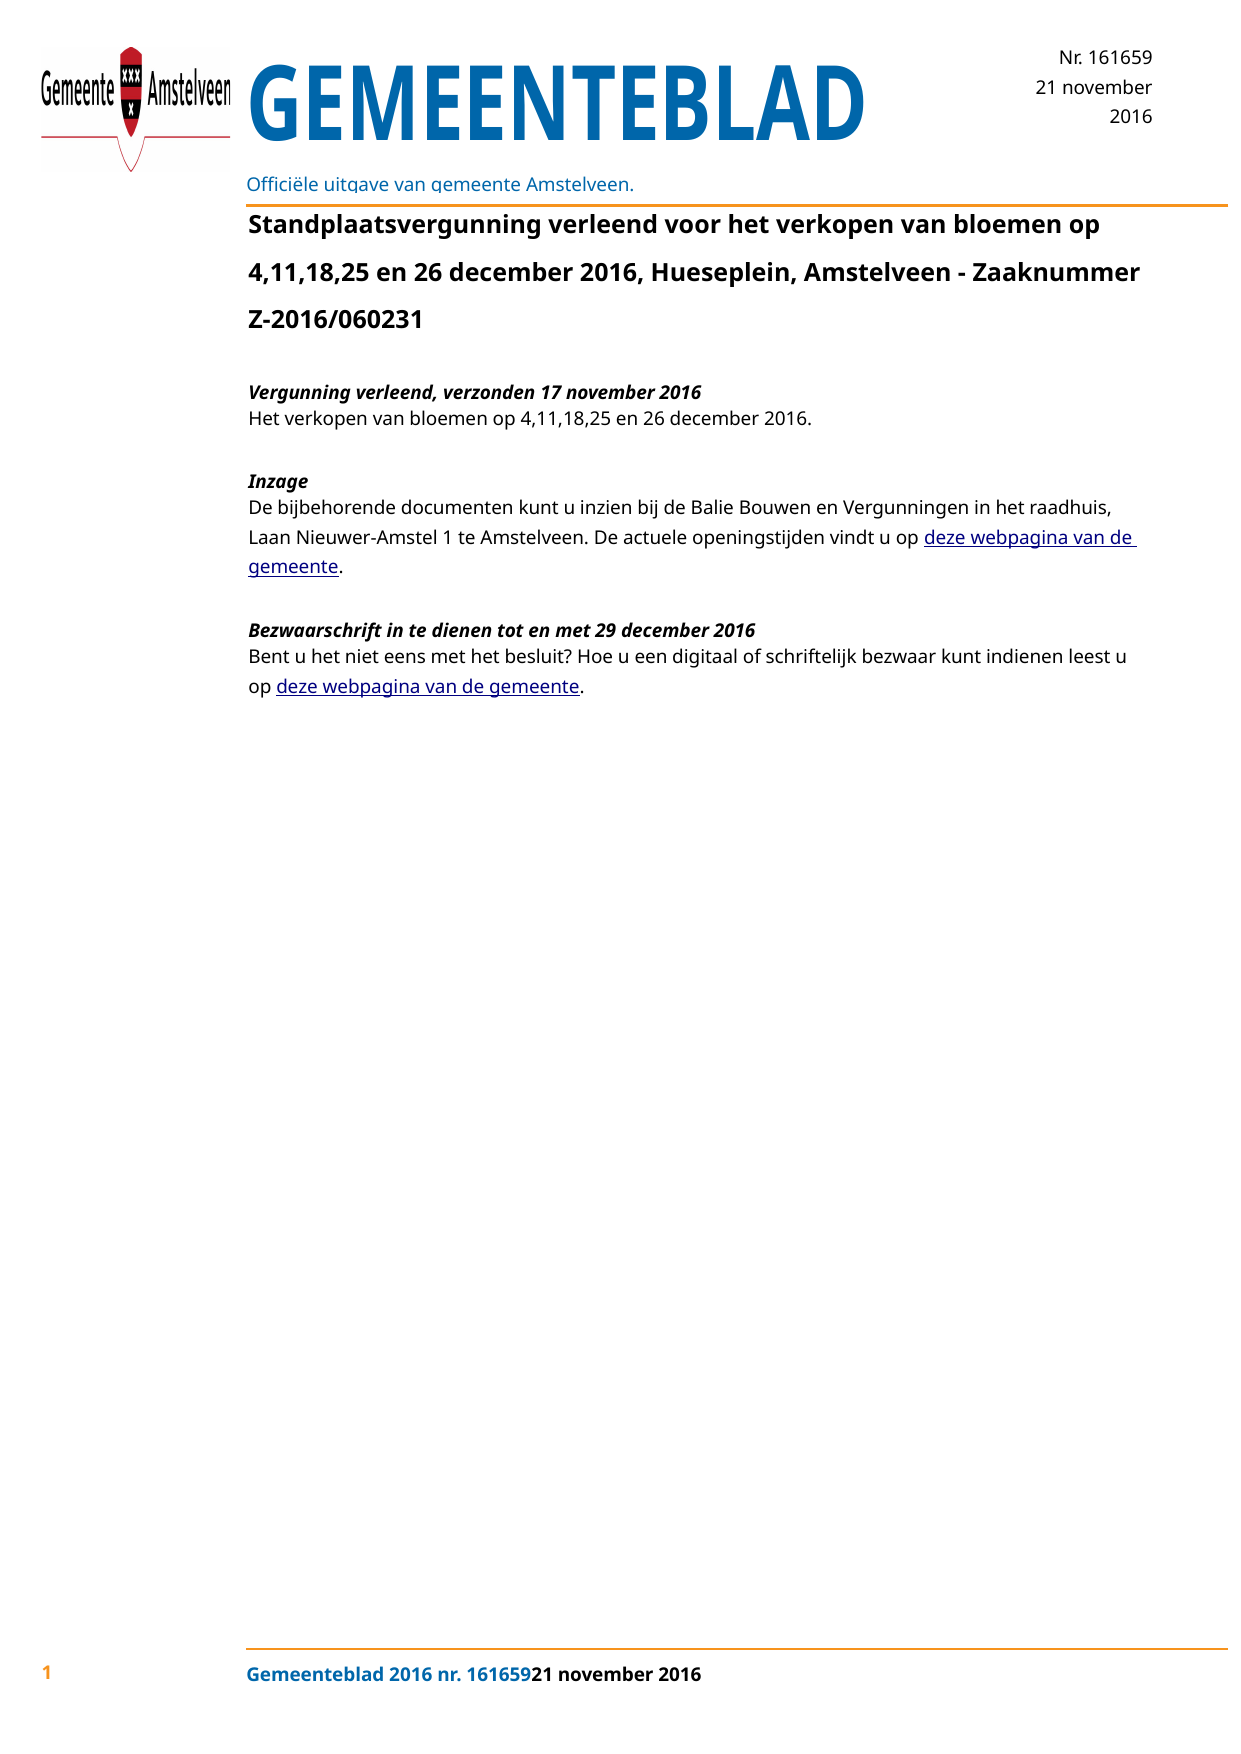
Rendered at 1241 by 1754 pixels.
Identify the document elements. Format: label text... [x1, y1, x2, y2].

text Bent u het niet eens met het besluit? Hoe u een digitaal of schriftelijk bezwaar kunt indienen leest u op deze webpagina van de gemeente. [248, 643, 1152, 699]
picture [41, 47, 231, 172]
text Standplaatsvergunning verleend voor het verkopen van bloemen op 4,11,18,25 en 26 december 2016, Hueseplein, Amstelveen - Zaaknummer Z-2016/060231 [248, 207, 1152, 336]
text Inzage [248, 469, 1152, 494]
text Vergunning verleend, verzonden 17 november 2016 [248, 379, 1152, 405]
text Het verkopen van bloemen op 4,11,18,25 en 26 december 2016. [248, 405, 1152, 431]
text De bijbehorende documenten kunt u inzien bij de Balie Bouwen en Vergunningen in het raadhuis, Laan Nieuwer-Amstel 1 te Amstelveen. De actuele openingstijden vindt u op deze webpagina van de gemeente. [248, 494, 1152, 579]
text Bezwaarschrift in te dienen tot en met 29 december 2016 [248, 618, 1152, 643]
